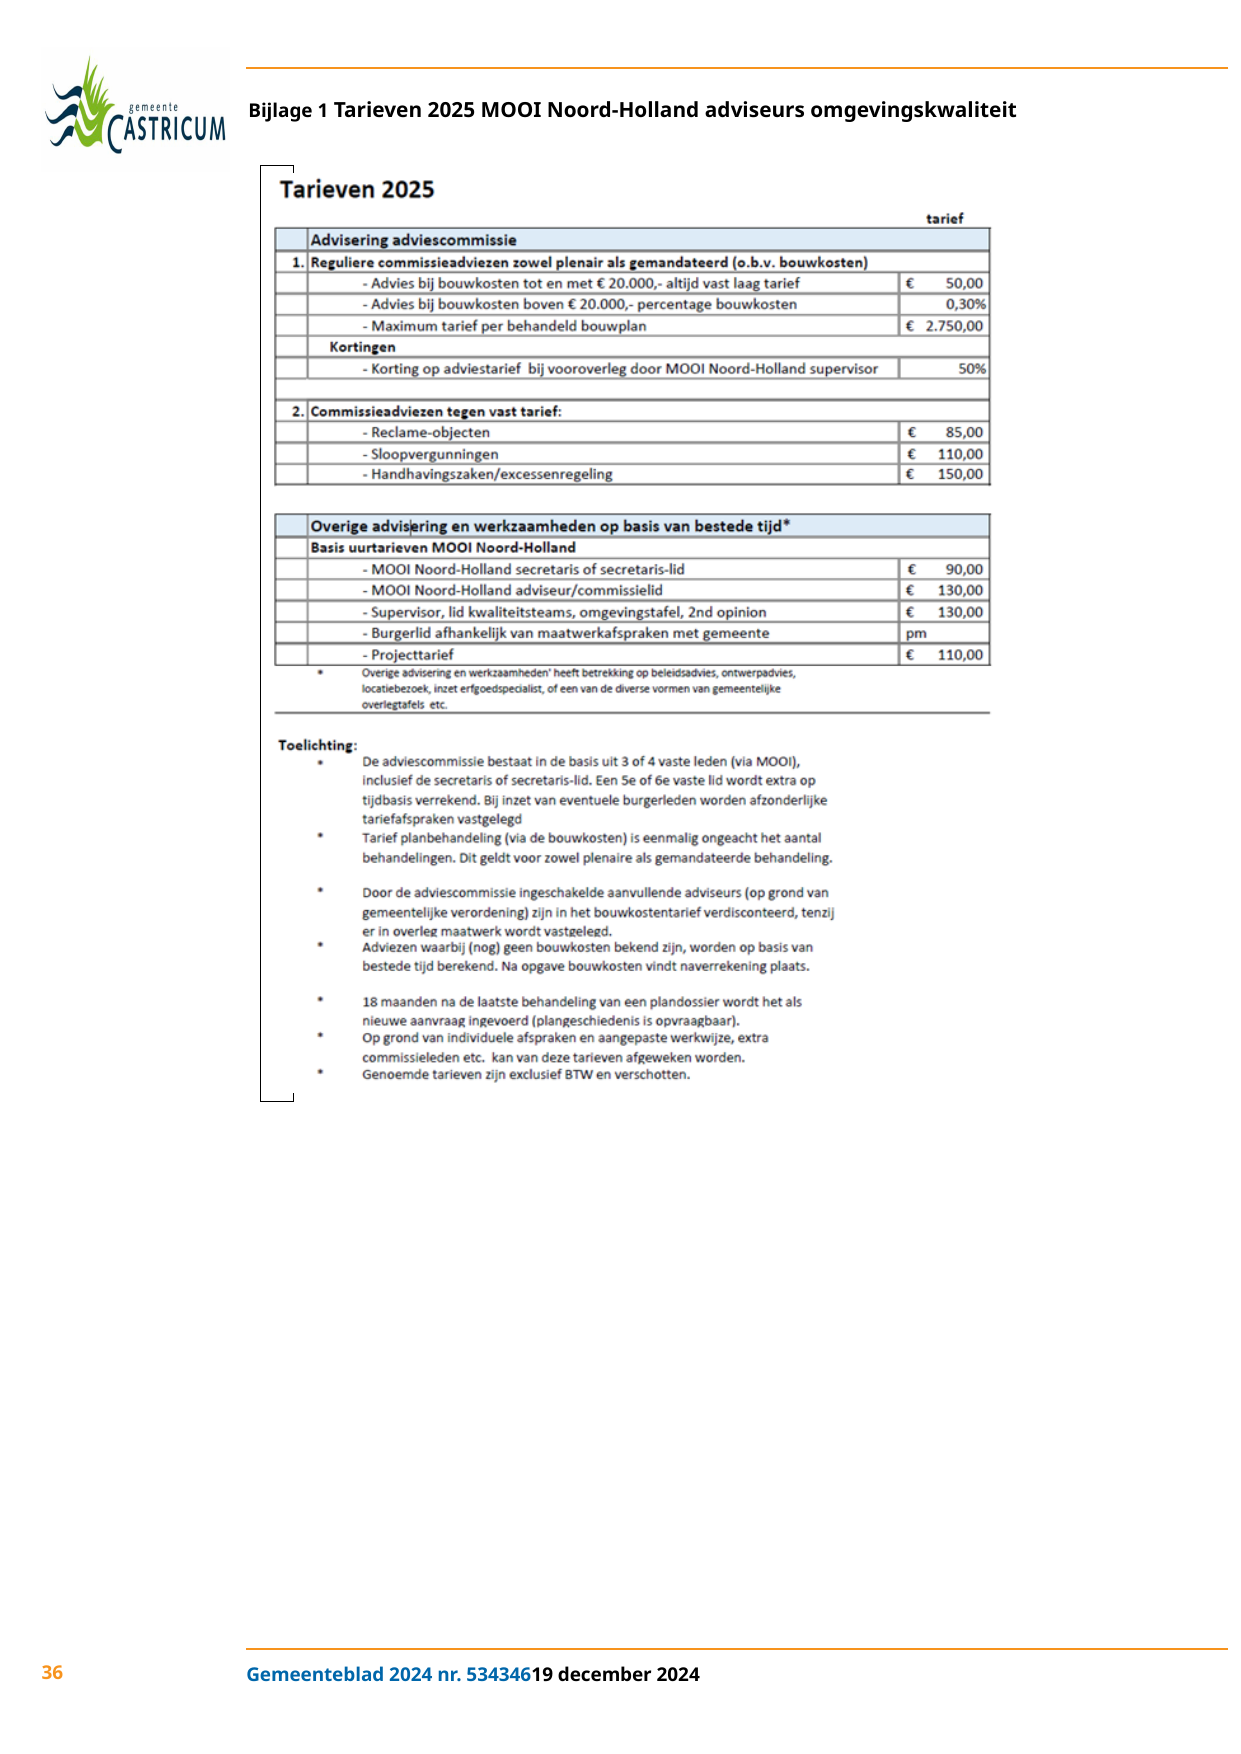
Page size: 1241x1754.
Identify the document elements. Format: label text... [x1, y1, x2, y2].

text Bijlage 1 Tarieven 2025 MOOI Noord-Holland adviseurs omgevingskwaliteit [248, 95, 1152, 123]
picture [41, 47, 231, 172]
picture [268, 173, 1037, 1093]
